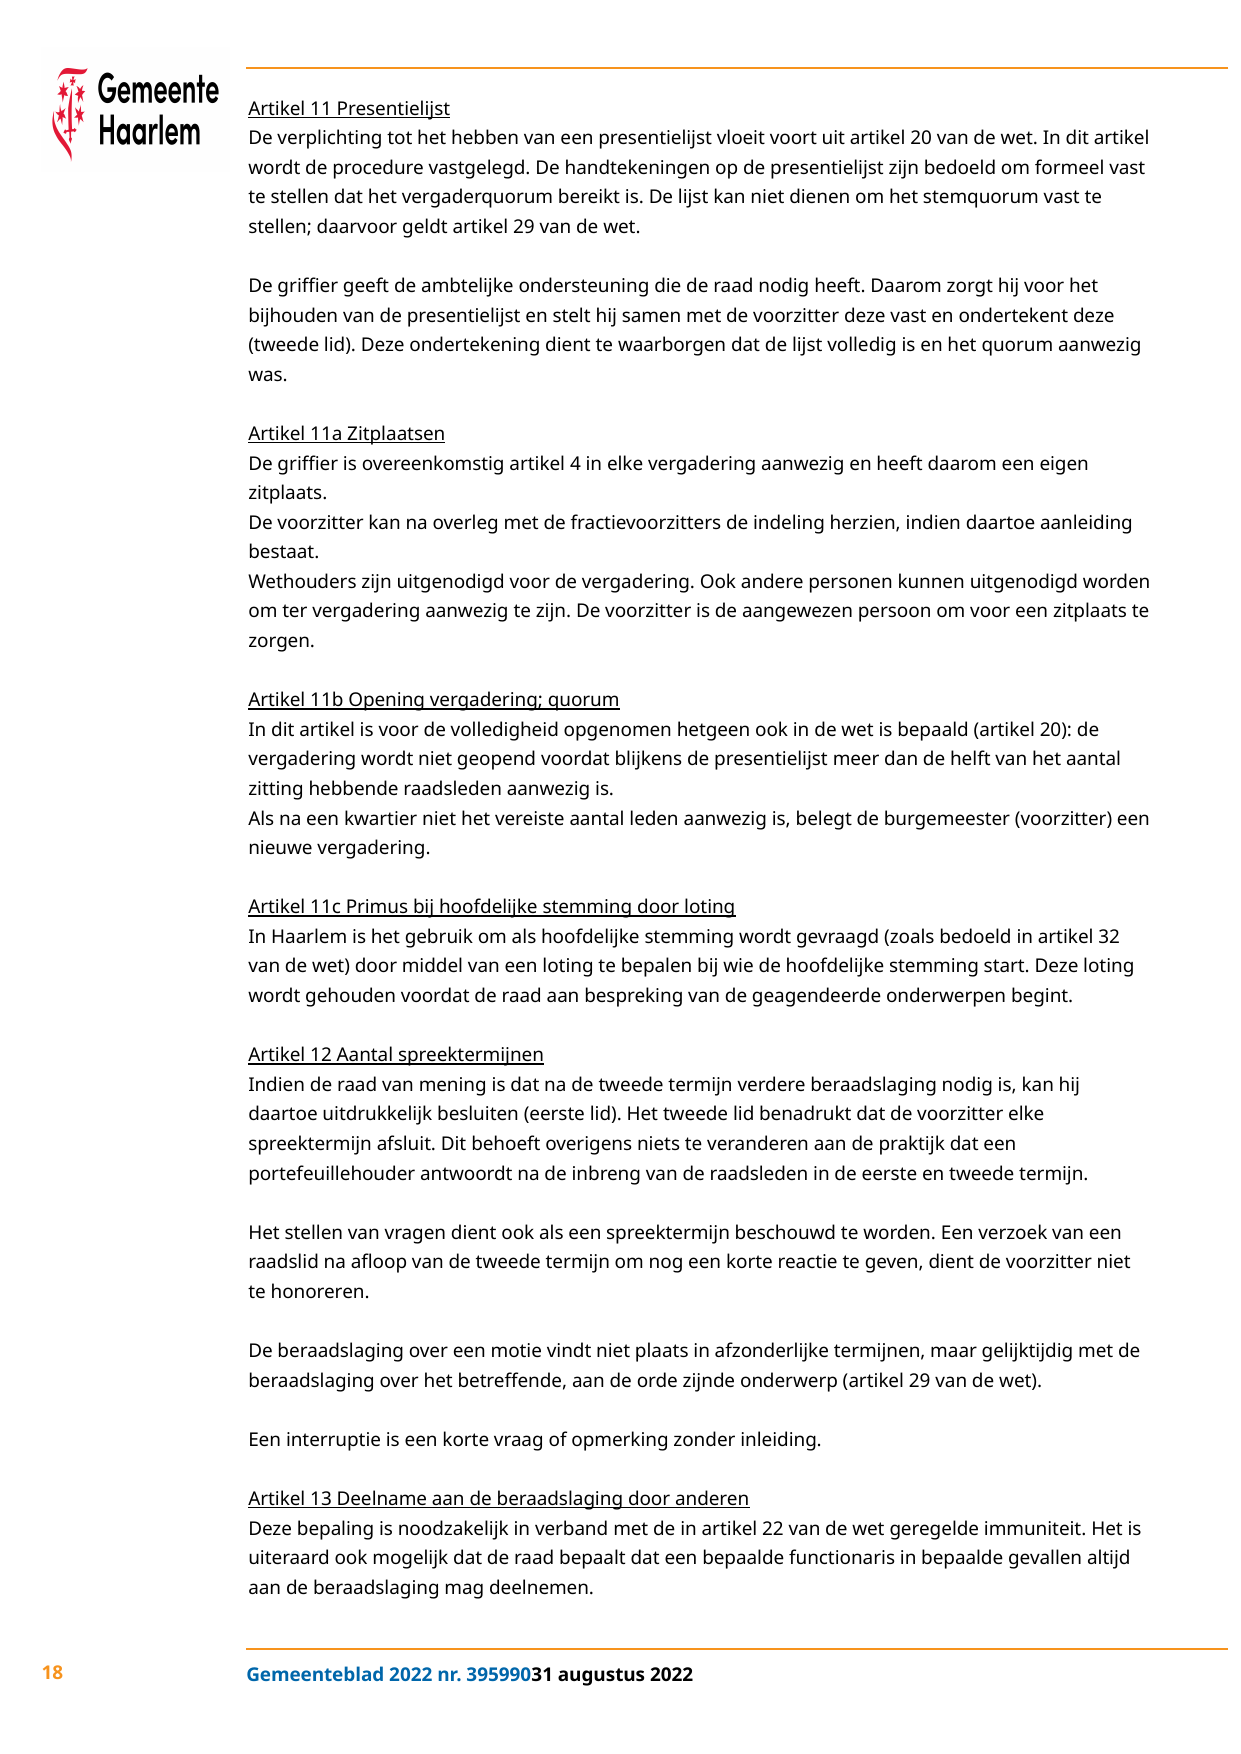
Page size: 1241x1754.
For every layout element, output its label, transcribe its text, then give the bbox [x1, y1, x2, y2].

text Artikel 11 Presentielijst [248, 95, 1152, 121]
text Deze bepaling is noodzakelijk in verband met de in artikel 22 van de wet geregelde immuniteit. Het is uiteraard ook mogelijk dat de raad bepaalt dat een bepaalde functionaris in bepaalde gevallen altijd aan de beraadslaging mag deelnemen. [248, 1515, 1152, 1600]
text In dit artikel is voor de volledigheid opgenomen hetgeen ook in de wet is bepaald (artikel 20): de vergadering wordt niet geopend voordat blijkens de presentielijst meer dan de helft van het aantal zitting hebbende raadsleden aanwezig is. [248, 716, 1152, 801]
text Een interruptie is een korte vraag of opmerking zonder inleiding. [248, 1426, 1152, 1452]
text Wethouders zijn uitgenodigd voor de vergadering. Ook andere personen kunnen uitgenodigd worden om ter vergadering aanwezig te zijn. De voorzitter is de aangewezen persoon om voor een zitplaats te zorgen. [248, 568, 1152, 653]
text Artikel 11a Zitplaatsen [248, 420, 1152, 446]
text De verplichting tot het hebben van een presentielijst vloeit voort uit artikel 20 van de wet. In dit artikel wordt de procedure vastgelegd. De handtekeningen op de presentielijst zijn bedoeld om formeel vast te stellen dat het vergaderquorum bereikt is. De lijst kan niet dienen om het stemquorum vast te stellen; daarvoor geldt artikel 29 van de wet. [248, 124, 1152, 239]
text Artikel 13 Deelname aan de beraadslaging door anderen [248, 1485, 1152, 1511]
text Indien de raad van mening is dat na de tweede termijn verdere beraadslaging nodig is, kan hij daartoe uitdrukkelijk besluiten (eerste lid). Het tweede lid benadrukt dat de voorzitter elke spreektermijn afsluit. Dit behoeft overigens niets te veranderen aan de praktijk dat een portefeuillehouder antwoordt na de inbreng van de raadsleden in de eerste en tweede termijn. [248, 1071, 1152, 1186]
text In Haarlem is het gebruik om als hoofdelijke stemming wordt gevraagd (zoals bedoeld in artikel 32 van de wet) door middel van een loting te bepalen bij wie de hoofdelijke stemming start. Deze loting wordt gehouden voordat de raad aan bespreking van de geagendeerde onderwerpen begint. [248, 923, 1152, 1008]
text Artikel 12 Aantal spreektermijnen [248, 1041, 1152, 1067]
text De griffier geeft de ambtelijke ondersteuning die de raad nodig heeft. Daarom zorgt hij voor het bijhouden van de presentielijst en stelt hij samen met de voorzitter deze vast en ondertekent deze (tweede lid). Deze ondertekening dient te waarborgen dat de lijst volledig is en het quorum aanwezig was. [248, 272, 1152, 387]
text Artikel 11c Primus bij hoofdelijke stemming door loting [248, 893, 1152, 919]
picture [41, 47, 231, 172]
text De beraadslaging over een motie vindt niet plaats in afzonderlijke termijnen, maar gelijktijdig met de beraadslaging over het betreffende, aan de orde zijnde onderwerp (artikel 29 van de wet). [248, 1337, 1152, 1393]
text Het stellen van vragen dient ook als een spreektermijn beschouwd te worden. Een verzoek van een raadslid na afloop van de tweede termijn om nog een korte reactie te geven, dient de voorzitter niet te honoreren. [248, 1219, 1152, 1304]
text De voorzitter kan na overleg met de fractievoorzitters de indeling herzien, indien daartoe aanleiding bestaat. [248, 509, 1152, 564]
text De griffier is overeenkomstig artikel 4 in elke vergadering aanwezig en heeft daarom een eigen zitplaats. [248, 450, 1152, 505]
text Artikel 11b Opening vergadering; quorum [248, 686, 1152, 712]
text Als na een kwartier niet het vereiste aantal leden aanwezig is, belegt de burgemeester (voorzitter) een nieuwe vergadering. [248, 805, 1152, 860]
